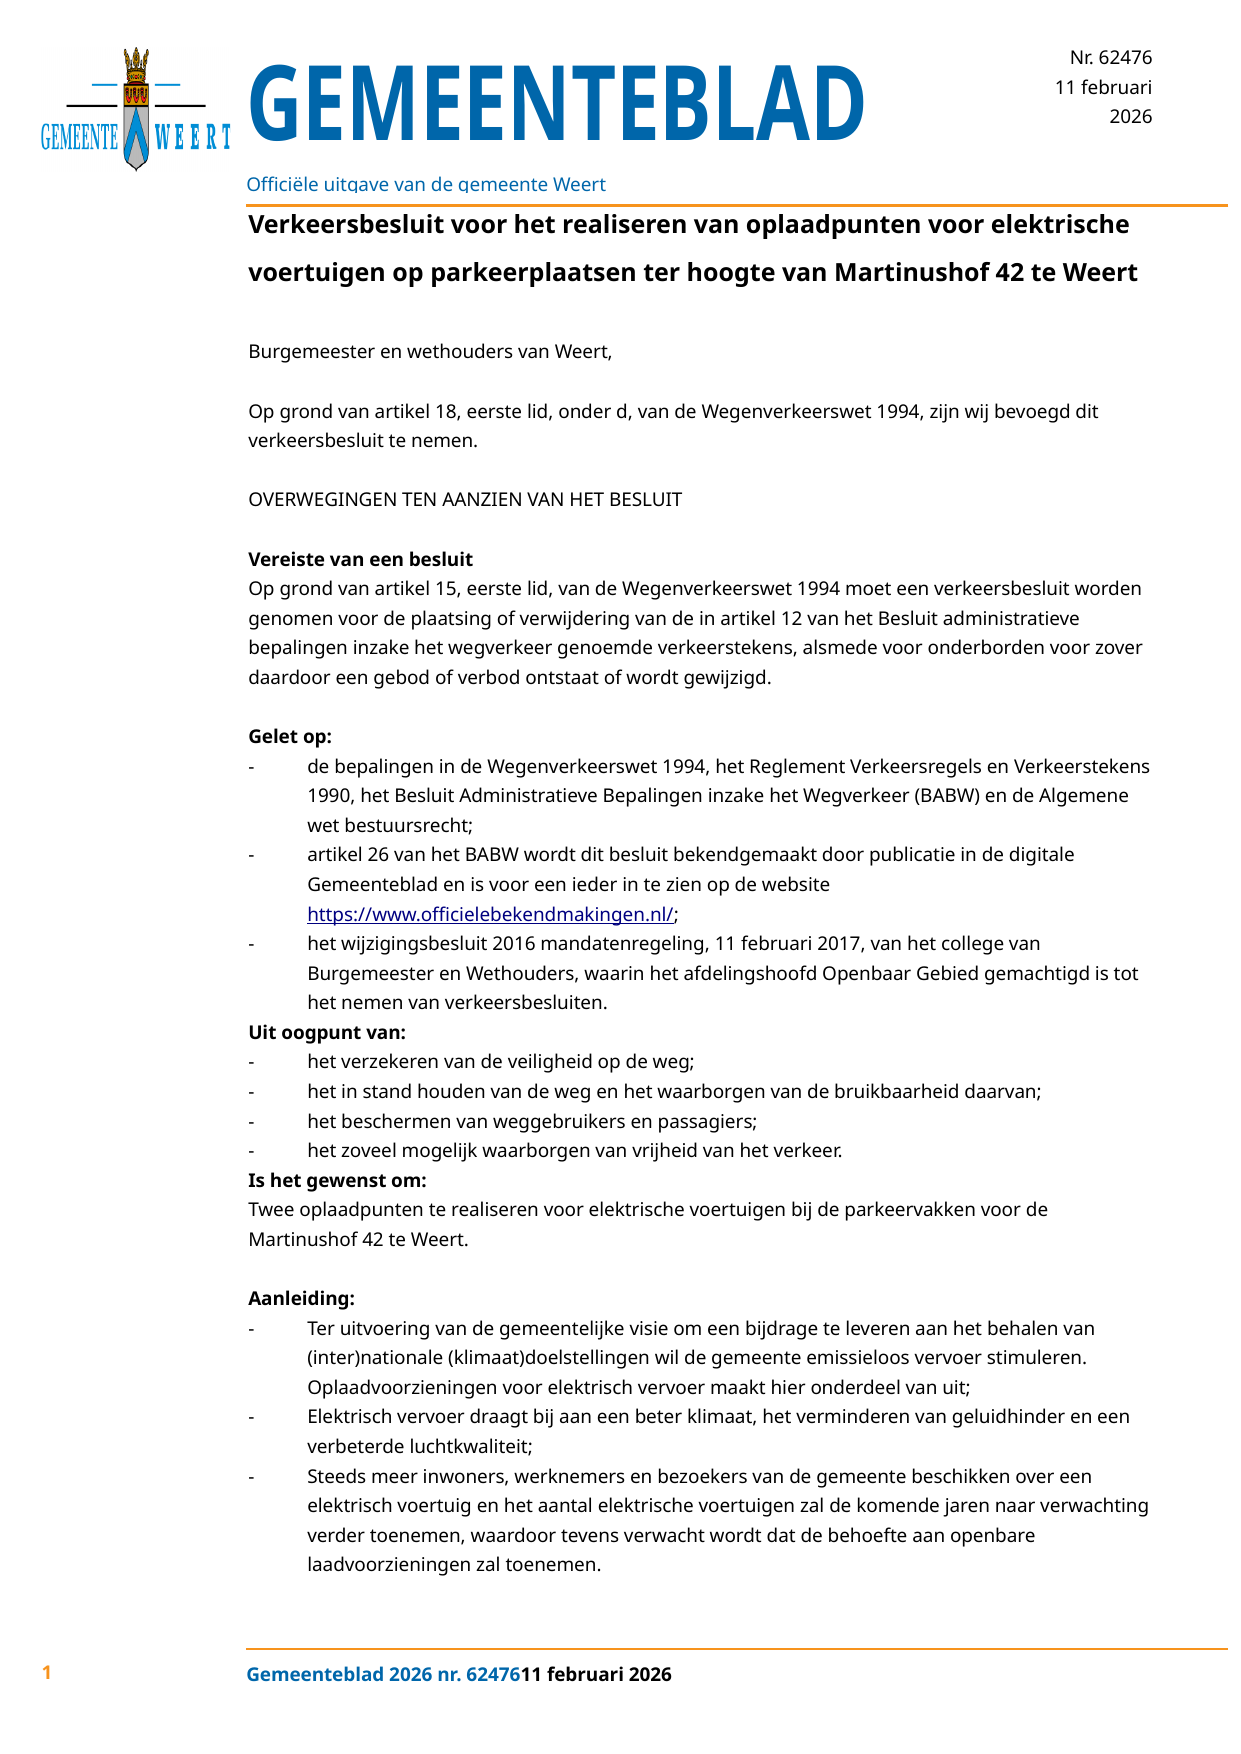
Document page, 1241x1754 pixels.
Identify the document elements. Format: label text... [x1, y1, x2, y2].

list artikel 26 van het BABW wordt dit besluit bekendgemaakt door publicatie in de digitale Gemeenteblad en is voor een ieder in te zien op de website https://www.officielebekendmakingen.nl/; [248, 842, 1152, 926]
text Uit oogpunt van: [248, 1019, 1152, 1045]
text Twee oplaadpunten te realiseren voor elektrische voertuigen bij de parkeervakken voor de Martinushof 42 te Weert. [248, 1197, 1152, 1252]
list het in stand houden van de weg en het waarborgen van de bruikbaarheid daarvan; [248, 1078, 1152, 1104]
picture [41, 47, 231, 172]
text Op grond van artikel 18, eerste lid, onder d, van de Wegenverkeerswet 1994, zijn wij bevoegd dit verkeersbesluit te nemen. [248, 398, 1152, 453]
text Is het gewenst om: [248, 1167, 1152, 1193]
text OVERWEGINGEN TEN AANZIEN VAN HET BESLUIT [248, 487, 1152, 512]
text Gelet op: [248, 723, 1152, 749]
text Verkeersbesluit voor het realiseren van oplaadpunten voor elektrische voertuigen op parkeerplaatsen ter hoogte van Martinushof 42 te Weert [248, 207, 1152, 288]
list het wijzigingsbesluit 2016 mandatenregeling, 11 februari 2017, van het college van Burgemeester en Wethouders, waarin het afdelingshoofd Openbaar Gebied gemachtigd is tot het nemen van verkeersbesluiten. [248, 930, 1152, 1015]
list het beschermen van weggebruikers en passagiers; [248, 1108, 1152, 1133]
list het verzekeren van de veiligheid op de weg; [248, 1049, 1152, 1074]
text Op grond van artikel 15, eerste lid, van de Wegenverkeerswet 1994 moet een verkeersbesluit worden genomen voor de plaatsing of verwijdering van de in artikel 12 van het Besluit administratieve bepalingen inzake het wegverkeer genoemde verkeerstekens, alsmede voor onderborden voor zover daardoor een gebod of verbod ontstaat of wordt gewijzigd. [248, 575, 1152, 690]
list Elektrisch vervoer draagt bij aan een beter klimaat, het verminderen van geluidhinder en een verbeterde luchtkwaliteit; [248, 1404, 1152, 1459]
list het zoveel mogelijk waarborgen van vrijheid van het verkeer. [248, 1137, 1152, 1163]
text Aanleiding: [248, 1285, 1152, 1311]
list de bepalingen in de Wegenverkeerswet 1994, het Reglement Verkeersregels en Verkeerstekens 1990, het Besluit Administratieve Bepalingen inzake het Wegverkeer (BABW) en de Algemene wet bestuursrecht; [248, 753, 1152, 838]
text Burgemeester en wethouders van Weert, [248, 339, 1152, 364]
list Steeds meer inwoners, werknemers en bezoekers van de gemeente beschikken over een elektrisch voertuig en het aantal elektrische voertuigen zal de komende jaren naar verwachting verder toenemen, waardoor tevens verwacht wordt dat de behoefte aan openbare laadvoorzieningen zal toenemen. [248, 1463, 1152, 1577]
text Vereiste van een besluit [248, 546, 1152, 571]
list Ter uitvoering van de gemeentelijke visie om een bijdrage te leveren aan het behalen van (inter)nationale (klimaat)doelstellingen wil de gemeente emissieloos vervoer stimuleren. Oplaadvoorzieningen voor elektrisch vervoer maakt hier onderdeel van uit; [248, 1315, 1152, 1400]
